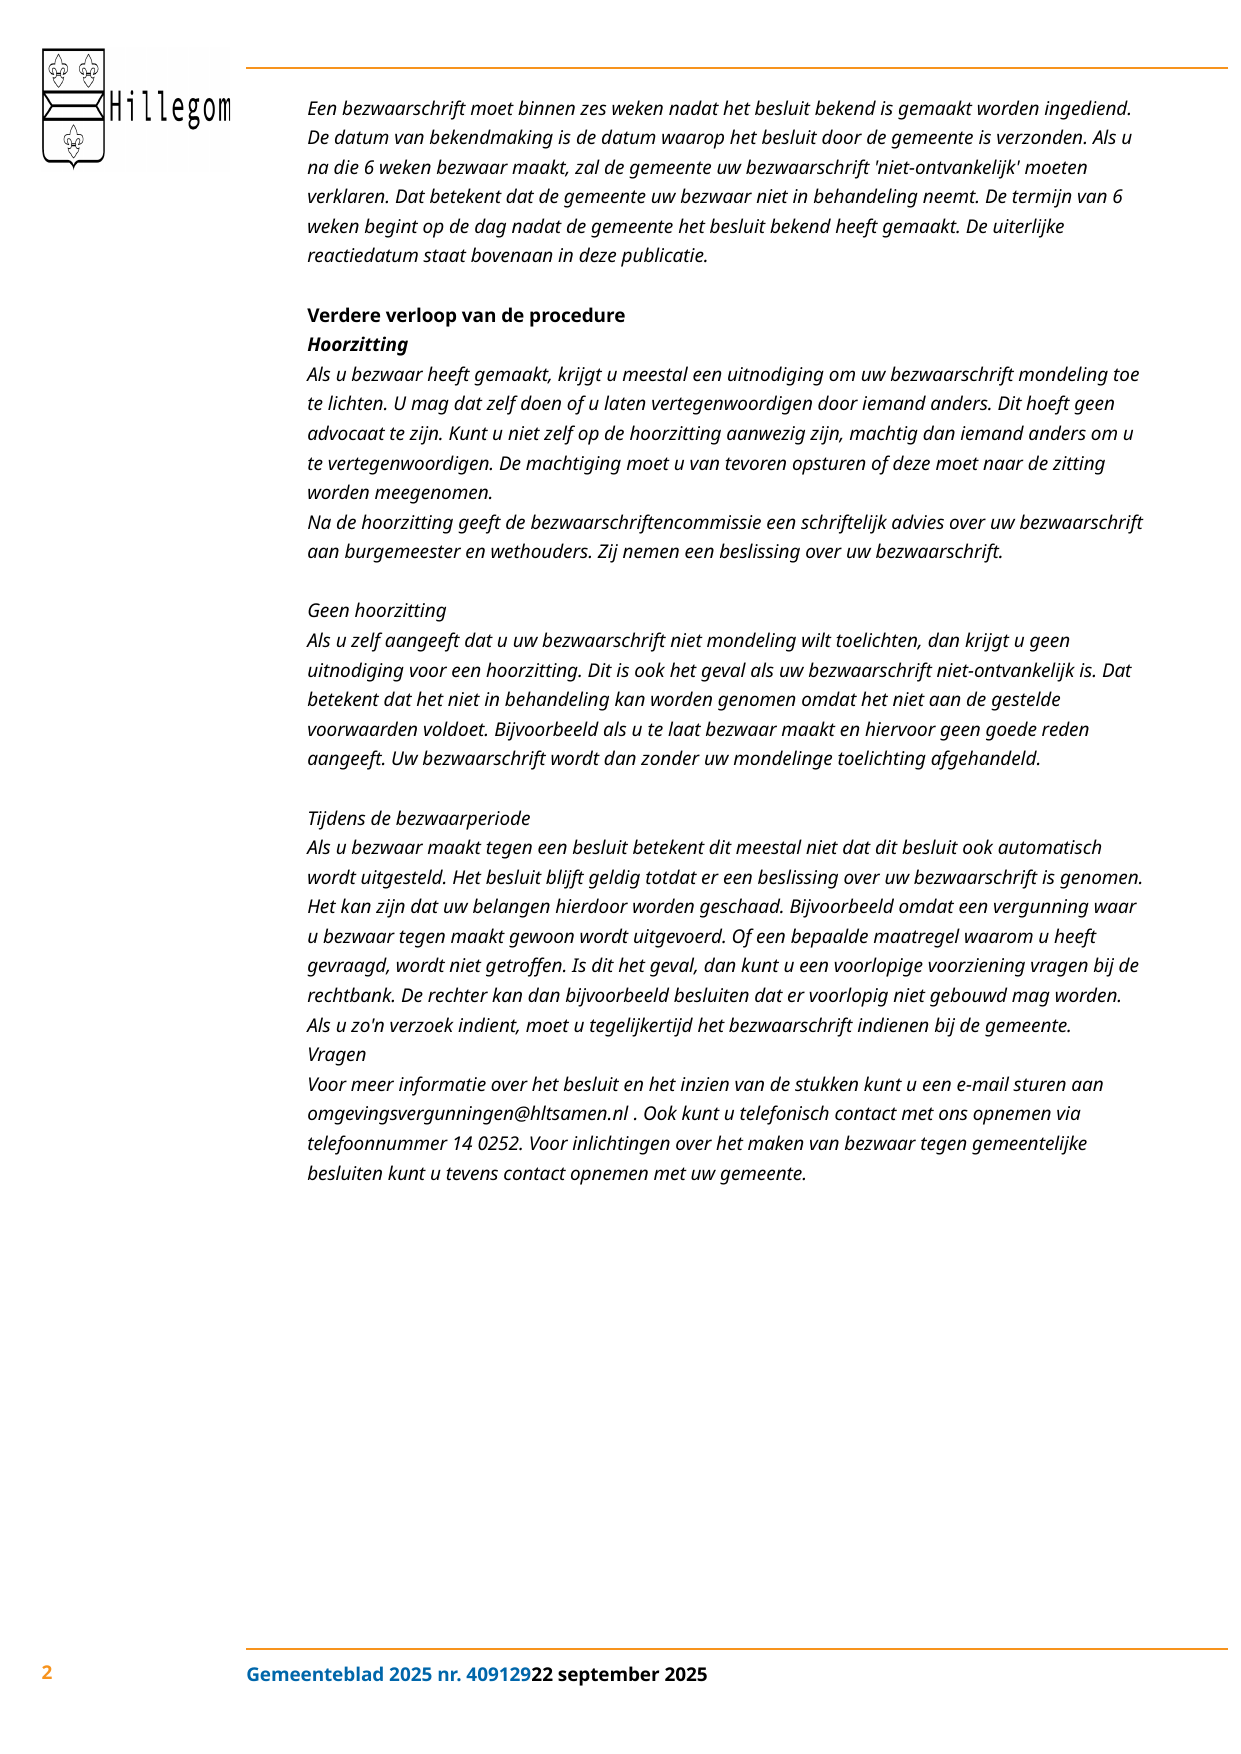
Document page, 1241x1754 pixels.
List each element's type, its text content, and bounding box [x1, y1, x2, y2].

list Verdere verloop van de procedure [248, 302, 1152, 328]
list Na de hoorzitting geeft de bezwaarschriftencommissie een schriftelijk advies over uw bezwaarschrift aan burgemeester en wethouders. Zij nemen een beslissing over uw bezwaarschrift. [248, 509, 1152, 564]
picture [41, 47, 231, 172]
list Een bezwaarschrift moet binnen zes weken nadat het besluit bekend is gemaakt worden ingediend. De datum van bekendmaking is de datum waarop het besluit door de gemeente is verzonden. Als u na die 6 weken bezwaar maakt, zal de gemeente uw bezwaarschrift 'niet-ontvankelijk' moeten verklaren. Dat betekent dat de gemeente uw bezwaar niet in behandeling neemt. De termijn van 6 weken begint op de dag nadat de gemeente het besluit bekend heeft gemaakt. De uiterlijke reactiedatum staat bovenaan in deze publicatie. [248, 95, 1152, 268]
list Tijdens de bezwaarperiode [248, 805, 1152, 831]
list Hoorzitting [248, 331, 1152, 357]
list Als u bezwaar maakt tegen een besluit betekent dit meestal niet dat dit besluit ook automatisch wordt uitgesteld. Het besluit blijft geldig totdat er een beslissing over uw bezwaarschrift is genomen. Het kan zijn dat uw belangen hierdoor worden geschaad. Bijvoorbeeld omdat een vergunning waar u bezwaar tegen maakt gewoon wordt uitgevoerd. Of een bepaalde maatregel waarom u heeft gevraagd, wordt niet getroffen. Is dit het geval, dan kunt u een voorlopige voorziening vragen bij de rechtbank. De rechter kan dan bijvoorbeeld besluiten dat er voorlopig niet gebouwd mag worden. Als u zo'n verzoek indient, moet u tegelijkertijd het bezwaarschrift indienen bij de gemeente. [248, 834, 1152, 1038]
list Als u zelf aangeeft dat u uw bezwaarschrift niet mondeling wilt toelichten, dan krijgt u geen uitnodiging voor een hoorzitting. Dit is ook het geval als uw bezwaarschrift niet-ontvankelijk is. Dat betekent dat het niet in behandeling kan worden genomen omdat het niet aan de gestelde voorwaarden voldoet. Bijvoorbeeld als u te laat bezwaar maakt en hiervoor geen goede reden aangeeft. Uw bezwaarschrift wordt dan zonder uw mondelinge toelichting afgehandeld. [248, 627, 1152, 771]
list Geen hoorzitting [248, 598, 1152, 623]
list Voor meer informatie over het besluit en het inzien van de stukken kunt u een e-mail sturen aan omgevingsvergunningen@hltsamen.nl . Ook kunt u telefonisch contact met ons opnemen via telefoonnummer 14 0252. Voor inlichtingen over het maken van bezwaar tegen gemeentelijke besluiten kunt u tevens contact opnemen met uw gemeente. [248, 1071, 1152, 1186]
list Vragen [248, 1041, 1152, 1067]
list Als u bezwaar heeft gemaakt, krijgt u meestal een uitnodiging om uw bezwaarschrift mondeling toe te lichten. U mag dat zelf doen of u laten vertegenwoordigen door iemand anders. Dit hoeft geen advocaat te zijn. Kunt u niet zelf op de hoorzitting aanwezig zijn, machtig dan iemand anders om u te vertegenwoordigen. De machtiging moet u van tevoren opsturen of deze moet naar de zitting worden meegenomen. [248, 361, 1152, 505]
